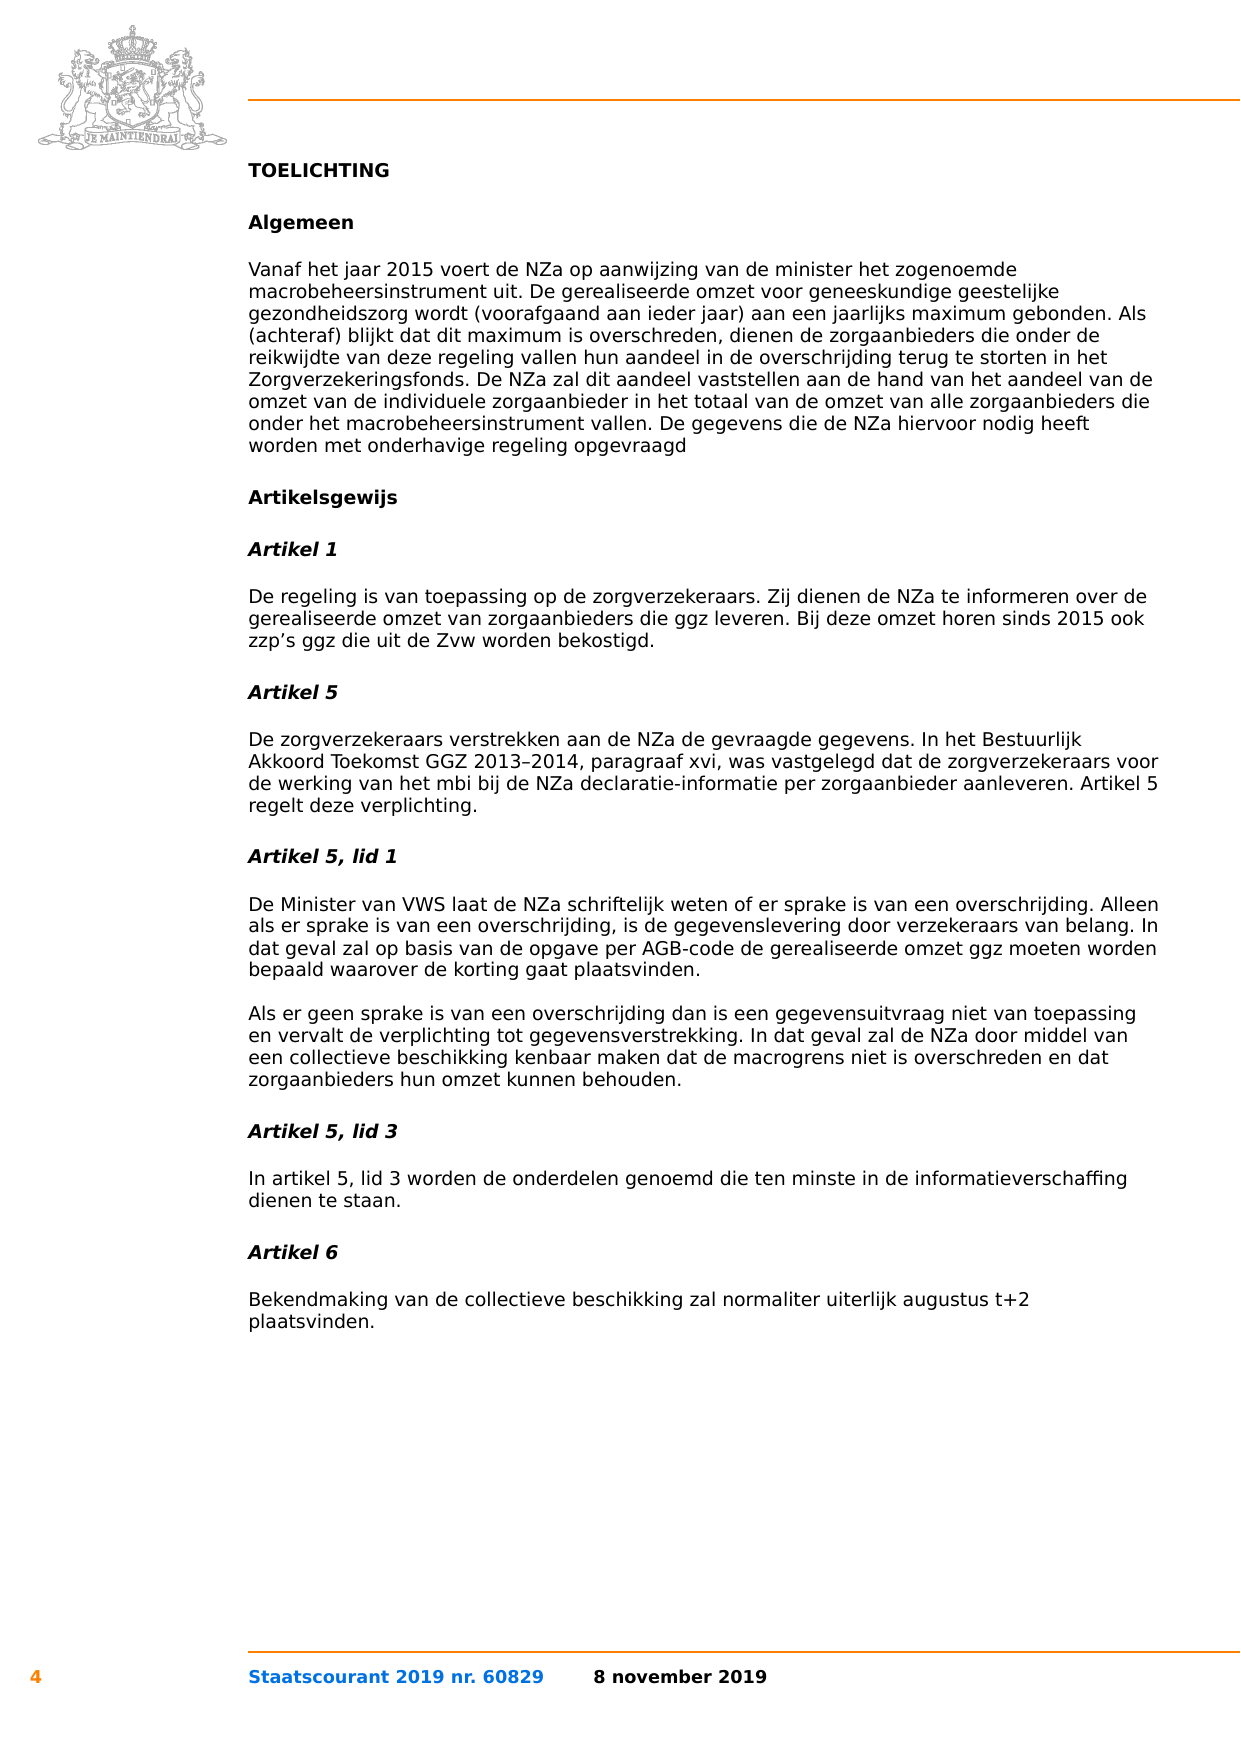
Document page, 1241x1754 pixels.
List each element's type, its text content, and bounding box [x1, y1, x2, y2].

subtitle TOELICHTING [248, 160, 1163, 182]
text Als er geen sprake is van een overschrijding dan is een gegevensuitvraag niet van toepassing en vervalt de verplichting tot gegevensverstrekking. In dat geval zal de NZa door middel van een collectieve beschikking kenbaar maken dat de macrogrens niet is overschreden en dat zorgaanbieders hun omzet kunnen behouden. [248, 1003, 1163, 1091]
text De regeling is van toepassing op de zorgverzekeraars. Zij dienen de NZa te informeren over de gerealiseerde omzet van zorgaanbieders die ggz leveren. Bij deze omzet horen sinds 2015 ook zzp’s ggz die uit de Zvw worden bekostigd. [248, 586, 1163, 652]
text De Minister van VWS laat de NZa schriftelijk weten of er sprake is van een overschrijding. Alleen als er sprake is van een overschrijding, is de gegevenslevering door verzekeraars van belang. In dat geval zal op basis van de opgave per AGB-code de gerealiseerde omzet ggz moeten worden bepaald waarover de korting gaat plaatsvinden. [248, 893, 1163, 981]
text Bekendmaking van de collectieve beschikking zal normaliter uiterlijk augustus t+2 plaatsvinden. [248, 1289, 1163, 1333]
text De zorgverzekeraars verstrekken aan de NZa de gevraagde gegevens. In het Bestuurlijk Akkoord Toekomst GGZ 2013–2014, paragraaf xvi, was vastgelegd dat de zorgverzekeraars voor de werking van het mbi bij de NZa declaratie-informatie per zorgaanbieder aanleveren. Artikel 5 regelt deze verplichting. [248, 728, 1163, 816]
subtitle Algemeen [248, 212, 1163, 234]
subtitle Artikelsgewijs [248, 487, 1163, 509]
subtitle Artikel 6 [248, 1242, 1163, 1264]
subtitle Artikel 1 [248, 539, 1163, 561]
picture [38, 25, 227, 150]
subtitle Artikel 5, lid 1 [248, 846, 1163, 868]
text Vanaf het jaar 2015 voert de NZa op aanwijzing van de minister het zogenoemde macrobeheersinstrument uit. De gerealiseerde omzet voor geneeskundige geestelijke gezondheidszorg wordt (voorafgaand aan ieder jaar) aan een jaarlijks maximum gebonden. Als (achteraf) blijkt dat dit maximum is overschreden, dienen de zorgaanbieders die onder de reikwijdte van deze regeling vallen hun aandeel in de overschrijding terug te storten in het Zorgverzekeringsfonds. De NZa zal dit aandeel vaststellen aan de hand van het aandeel van de omzet van de individuele zorgaanbieder in het totaal van de omzet van alle zorgaanbieders die onder het macrobeheersinstrument vallen. De gegevens die de NZa hiervoor nodig heeft worden met onderhavige regeling opgevraagd [248, 259, 1163, 457]
text In artikel 5, lid 3 worden de onderdelen genoemd die ten minste in de informatieverschaffing dienen te staan. [248, 1168, 1163, 1212]
subtitle Artikel 5, lid 3 [248, 1121, 1163, 1143]
subtitle Artikel 5 [248, 682, 1163, 703]
